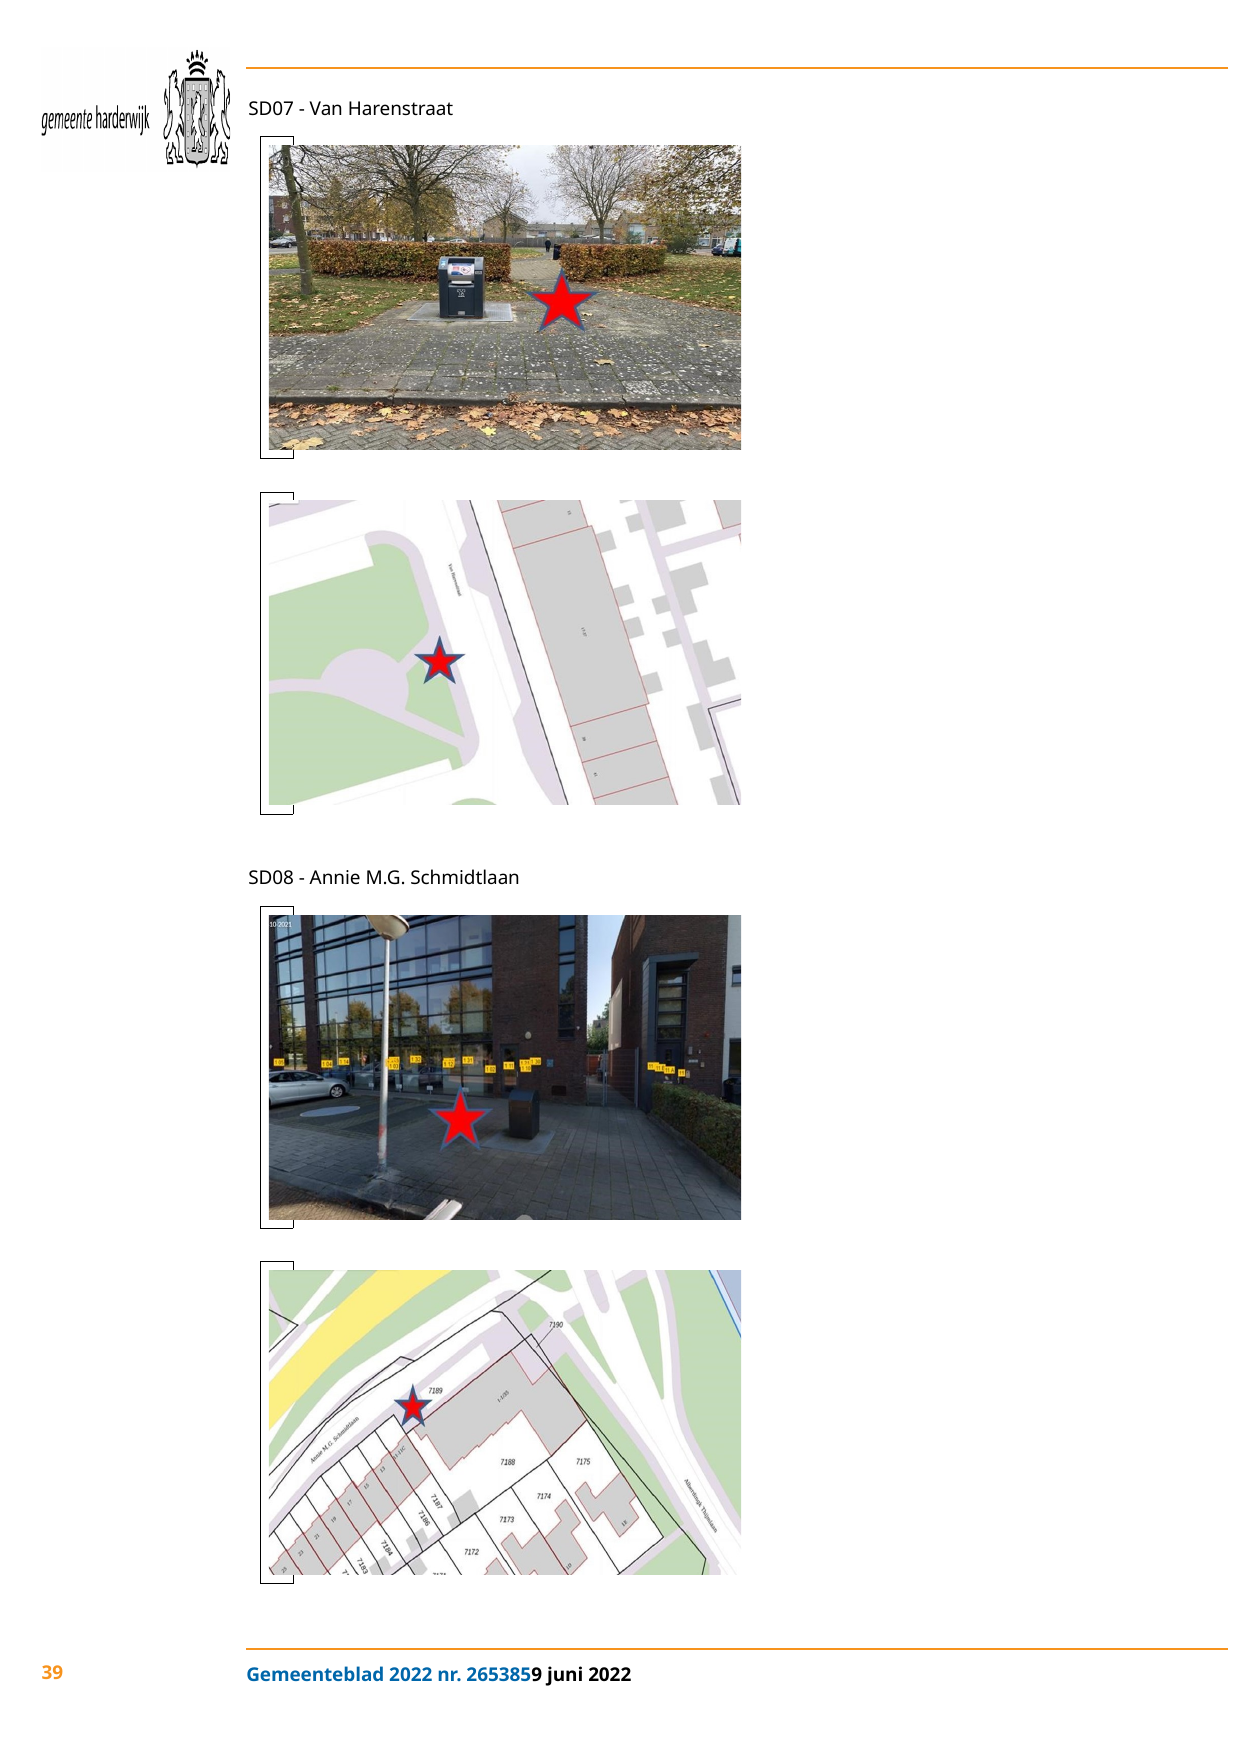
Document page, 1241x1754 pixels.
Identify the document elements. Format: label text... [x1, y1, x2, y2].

picture [268, 500, 742, 805]
text SD07 - Van Harenstraat [248, 95, 1152, 121]
text SD08 - Annie M.G. Schmidtlaan [248, 864, 1152, 890]
picture [268, 145, 742, 450]
picture [268, 1270, 742, 1575]
picture [268, 915, 742, 1220]
picture [41, 47, 231, 172]
